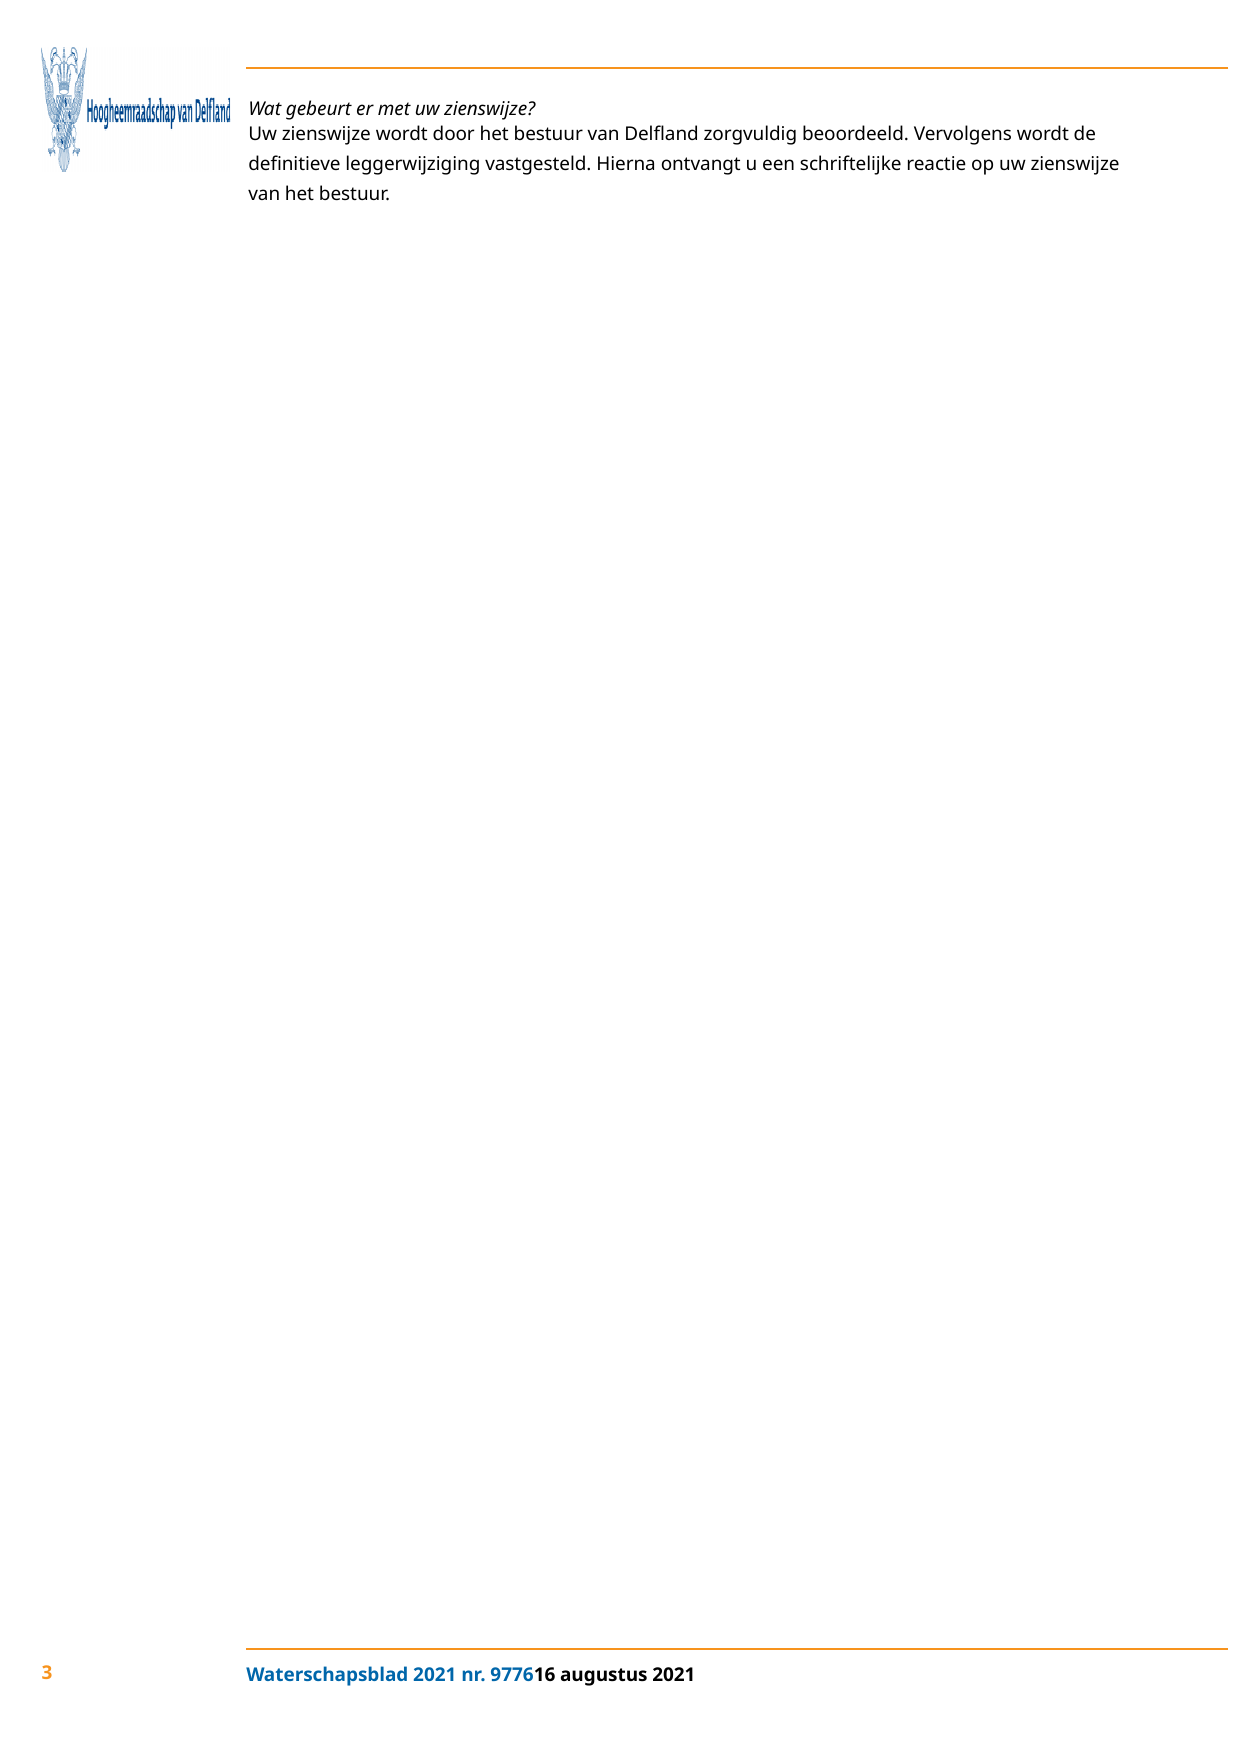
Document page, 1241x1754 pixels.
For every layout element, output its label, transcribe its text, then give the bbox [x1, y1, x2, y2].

picture [41, 47, 231, 172]
text Wat gebeurt er met uw zienswijze? [248, 95, 1152, 121]
text Uw zienswijze wordt door het bestuur van Delfland zorgvuldig beoordeeld. Vervolgens wordt de definitieve leggerwijziging vastgesteld. Hierna ontvangt u een schriftelijke reactie op uw zienswijze van het bestuur. [248, 121, 1152, 205]
